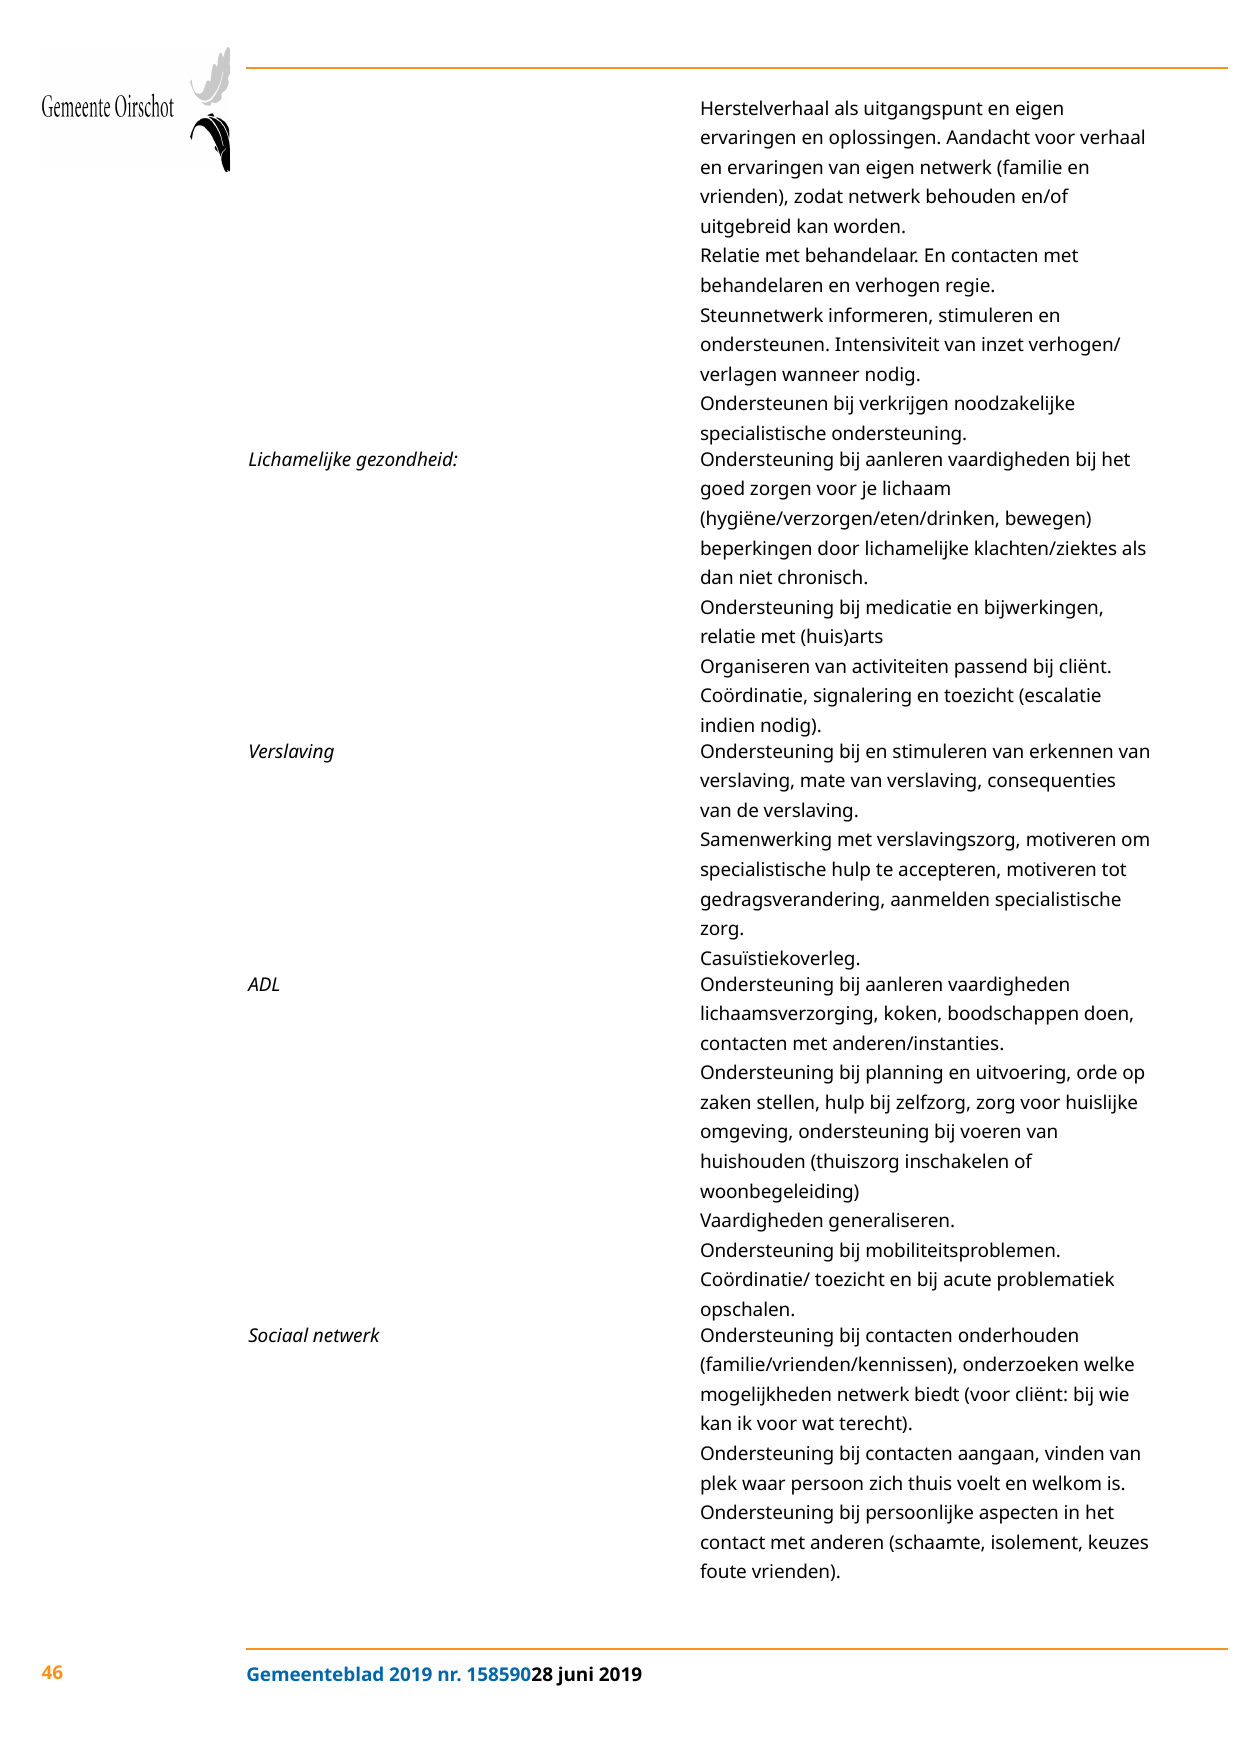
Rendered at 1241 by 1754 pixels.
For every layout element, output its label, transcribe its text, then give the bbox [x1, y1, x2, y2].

table_cell Ondersteuning bij aanleren vaardigheden bij het goed zorgen voor je lichaam (hygiëne/verzorgen/eten/drinken, bewegen) beperkingen door lichamelijke klachten/ziektes als dan niet chronisch. Ondersteuning bij medicatie en bijwerkingen, relatie met (huis)arts Organiseren van activiteiten passend bij cliënt. Coördinatie, signalering en toezicht (escalatie indien nodig). [700, 446, 1152, 738]
picture [41, 47, 231, 172]
table_cell Lichamelijke gezondheid: [248, 446, 700, 738]
table_cell Sociaal netwerk [248, 1322, 700, 1584]
table_cell Ondersteuning bij en stimuleren van erkennen van verslaving, mate van verslaving, consequenties van de verslaving. Samenwerking met verslavingszorg, motiveren om specialistische hulp te accepteren, motiveren tot gedragsverandering, aanmelden specialistische zorg. Casuïstiekoverleg. [700, 738, 1152, 971]
table_cell Herstelverhaal als uitgangspunt en eigen ervaringen en oplossingen. Aandacht voor verhaal en ervaringen van eigen netwerk (familie en vrienden), zodat netwerk behouden en/of uitgebreid kan worden. Relatie met behandelaar. En contacten met behandelaren en verhogen regie. Steunnetwerk informeren, stimuleren en ondersteunen. Intensiviteit van inzet verhogen/ verlagen wanneer nodig. Ondersteunen bij verkrijgen noodzakelijke specialistische ondersteuning. [700, 95, 1152, 446]
table_cell ADL [248, 971, 700, 1322]
table_cell Verslaving [248, 738, 700, 971]
table_cell Ondersteuning bij contacten onderhouden (familie/vrienden/kennissen), onderzoeken welke mogelijkheden netwerk biedt (voor cliënt: bij wie kan ik voor wat terecht). Ondersteuning bij contacten aangaan, vinden van plek waar persoon zich thuis voelt en welkom is. Ondersteuning bij persoonlijke aspecten in het contact met anderen (schaamte, isolement, keuzes foute vrienden). [700, 1322, 1152, 1584]
table_cell [248, 95, 700, 446]
table_cell Ondersteuning bij aanleren vaardigheden lichaamsverzorging, koken, boodschappen doen, contacten met anderen/instanties. Ondersteuning bij planning en uitvoering, orde op zaken stellen, hulp bij zelfzorg, zorg voor huislijke omgeving, ondersteuning bij voeren van huishouden (thuiszorg inschakelen of woonbegeleiding) Vaardigheden generaliseren. Ondersteuning bij mobiliteitsproblemen. Coördinatie/ toezicht en bij acute problematiek opschalen. [700, 971, 1152, 1322]
